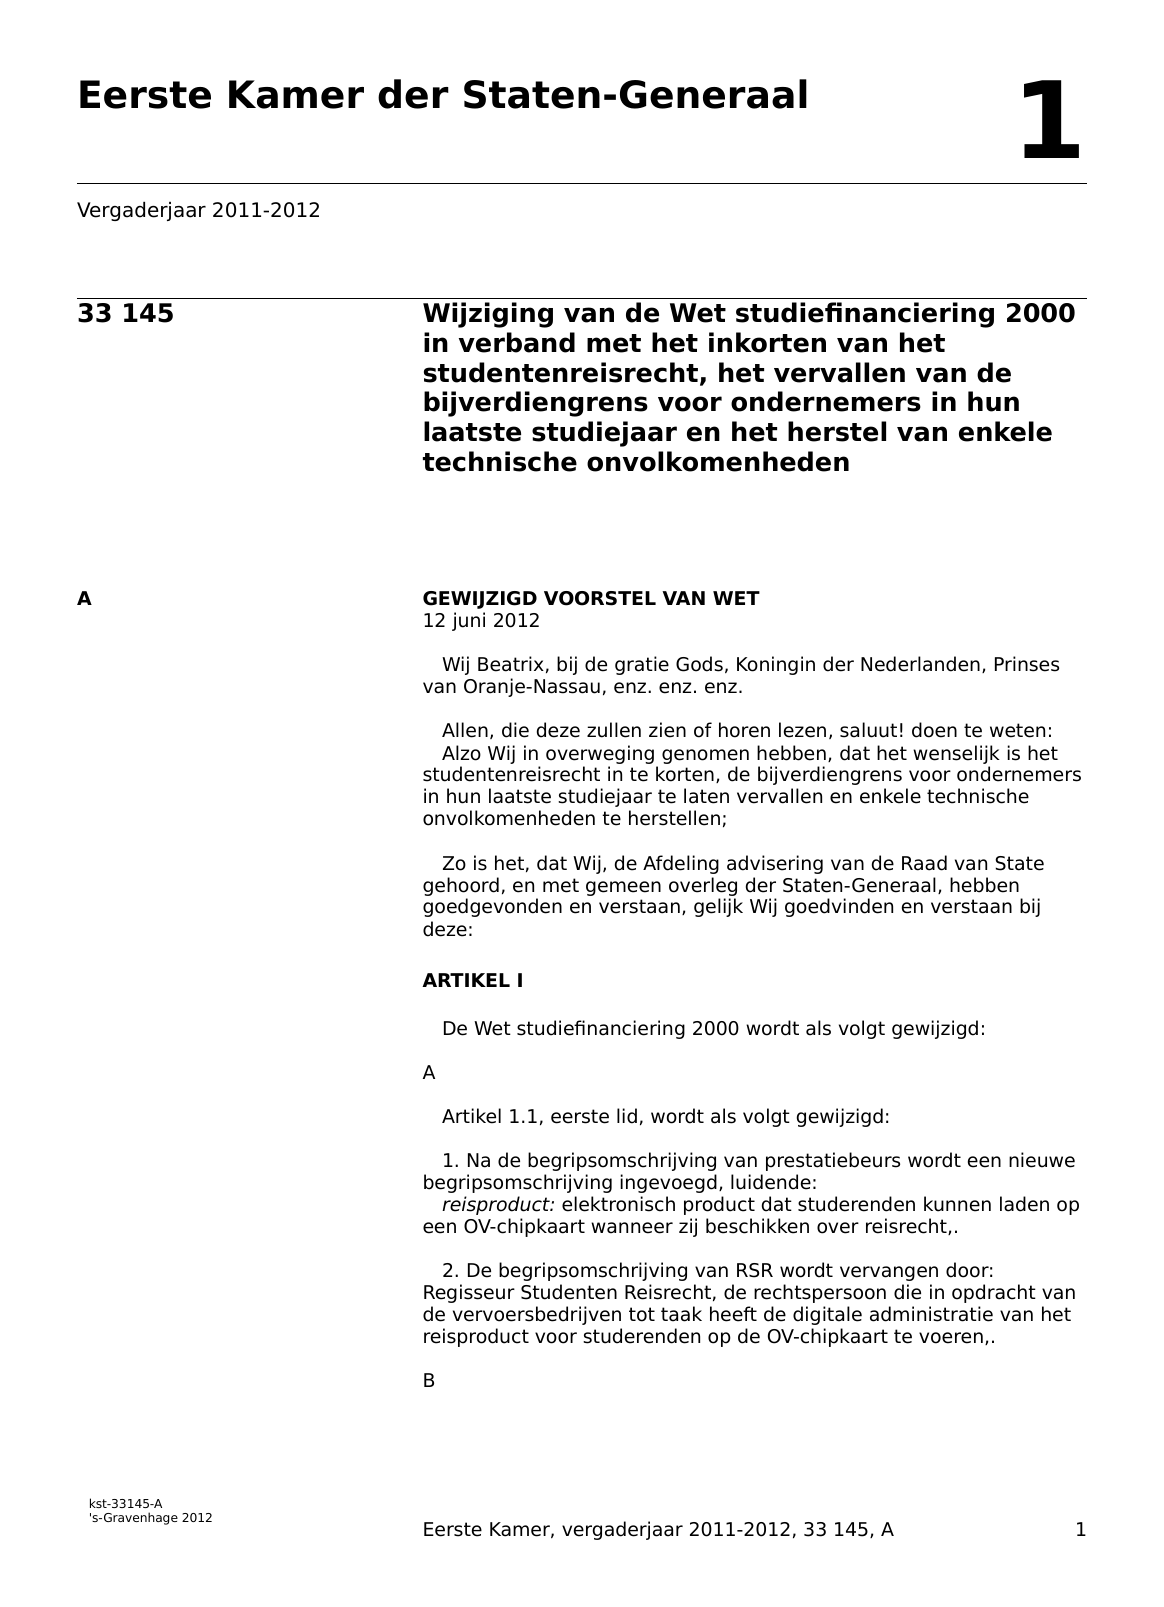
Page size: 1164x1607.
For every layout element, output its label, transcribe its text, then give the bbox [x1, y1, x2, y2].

text reisproduct: elektronisch product dat studerenden kunnen laden op een OV-chipkaart wanneer zij beschikken over reisrecht,. [422, 1194, 1087, 1238]
text Artikel 1.1, eerste lid, wordt als volgt gewijzigd: [422, 1106, 1087, 1128]
text Allen, die deze zullen zien of horen lezen, saluut! doen te weten: [422, 720, 1087, 742]
table_header Eerste Kamer der Staten-Generaal [77, 59, 886, 183]
text 2. De begripsomschrijving van RSR wordt vervangen door: Regisseur Studenten Reisrecht, de rechtspersoon die in opdracht van de vervoersbedrijven tot taak heeft de digitale administratie van het reisproduct voor studerenden op de OV-chipkaart te voeren,. [422, 1260, 1087, 1348]
text De Wet studiefinanciering 2000 wordt als volgt gewijzigd: [422, 1017, 1087, 1039]
text Alzo Wij in overweging genomen hebben, dat het wenselijk is het studentenreisrecht in te korten, de bijverdiengrens voor ondernemers in hun laatste studiejaar te laten vervallen en enkele technische onvolkomenheden te herstellen; [422, 742, 1087, 830]
text kst-33145-A [88, 1497, 323, 1511]
text B [422, 1370, 1087, 1392]
text 's-Gravenhage 2012 [88, 1511, 323, 1525]
table_cell Vergaderjaar 2011-2012 [77, 184, 1087, 298]
text 12 juni 2012 [422, 610, 1087, 632]
subtitle A GEWIJZIGD VOORSTEL VAN WET [77, 588, 1087, 610]
text 1. Na de begripsomschrijving van prestatiebeurs wordt een nieuwe begripsomschrijving ingevoegd, luidende: [422, 1150, 1087, 1194]
subtitle 33 145 Wijziging van de Wet studiefinanciering 2000 in verband met het inkorten van het studentenreisrecht, het vervallen van de bijverdiengrens voor ondernemers in hun laatste studiejaar en het herstel van enkele technische onvolkomenheden [77, 299, 1087, 477]
text Wij Beatrix, bij de gratie Gods, Koningin der Nederlanden, Prinses van Oranje-Nassau, enz. enz. enz. [422, 654, 1087, 698]
text A [422, 1062, 1087, 1083]
subtitle ARTIKEL I [422, 970, 1087, 992]
table_header 1 [886, 59, 1087, 183]
text Zo is het, dat Wij, de Afdeling advisering van de Raad van State gehoord, en met gemeen overleg der Staten-Generaal, hebben goedgevonden en verstaan, gelijk Wij goedvinden en verstaan bij deze: [422, 852, 1087, 940]
